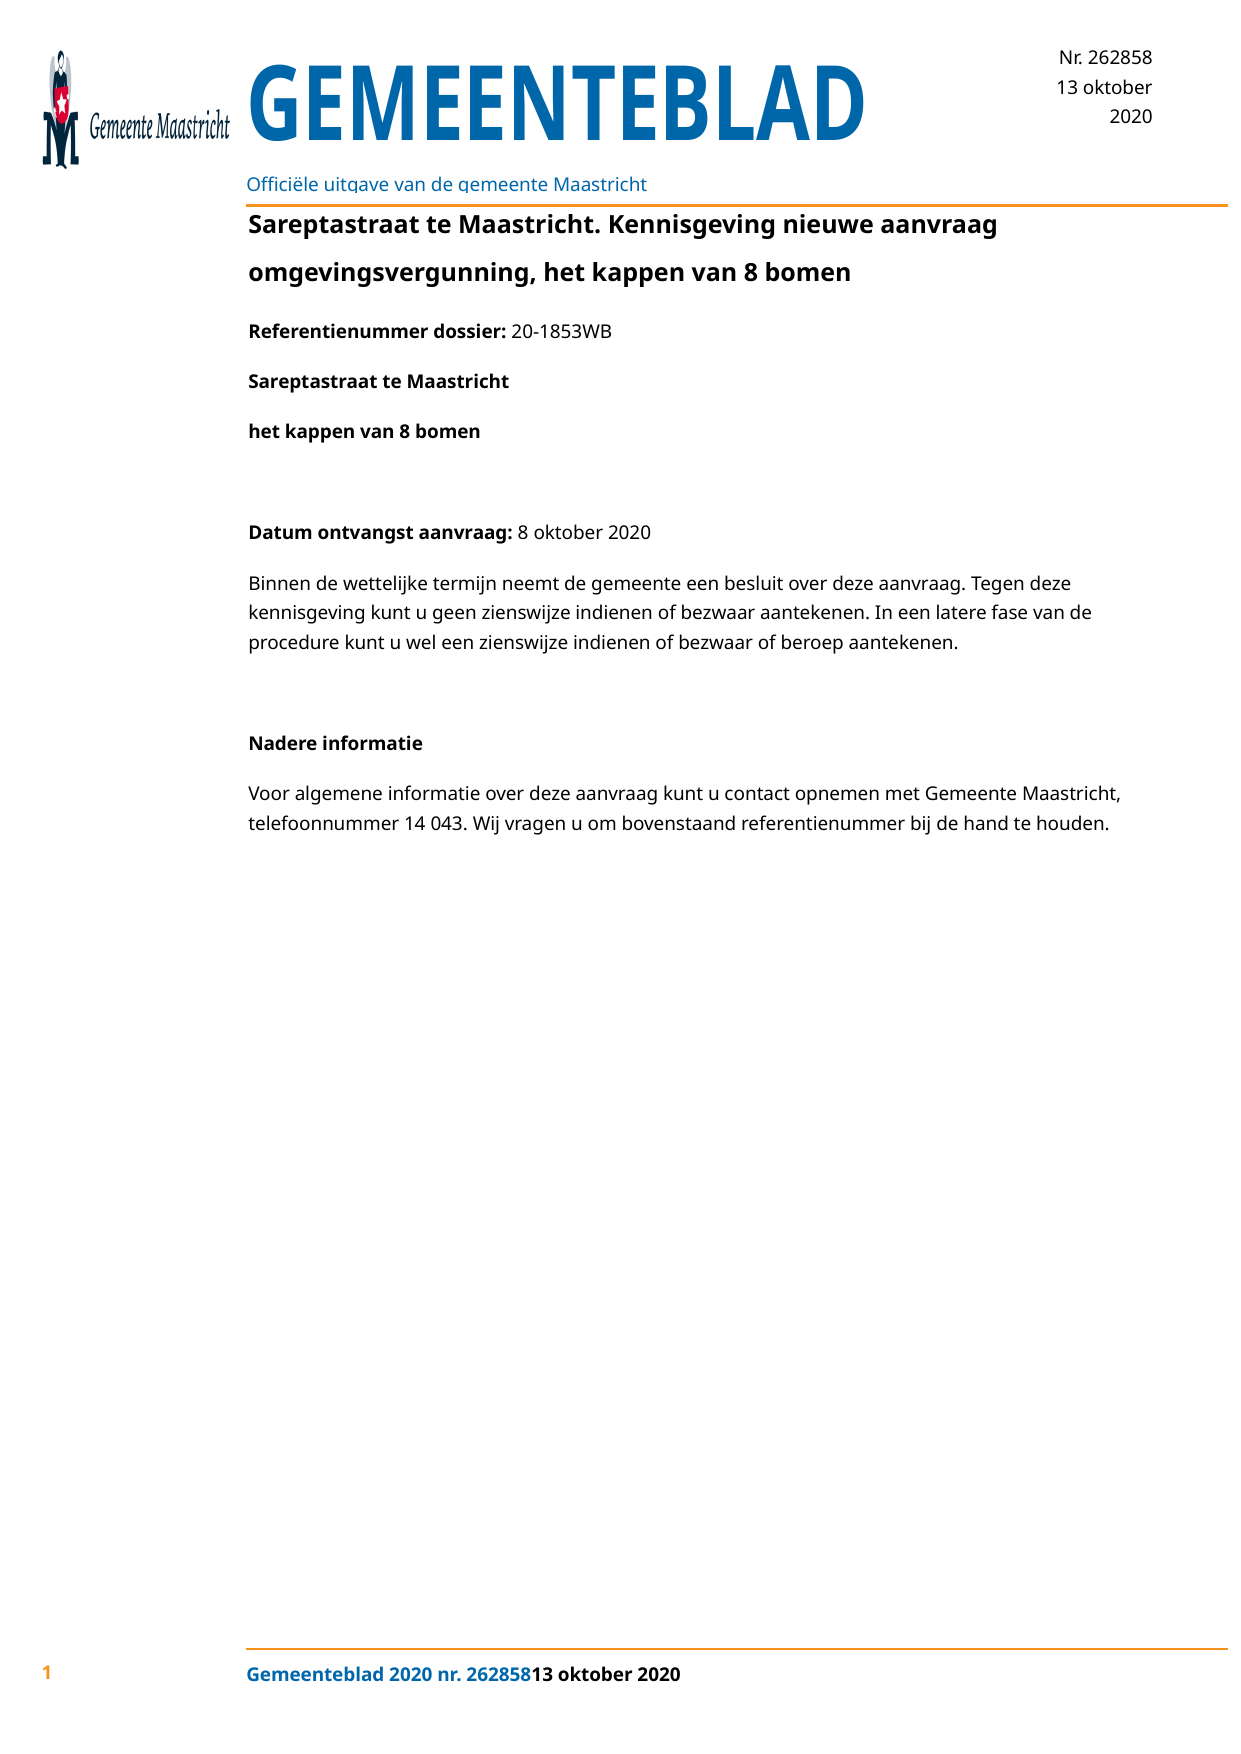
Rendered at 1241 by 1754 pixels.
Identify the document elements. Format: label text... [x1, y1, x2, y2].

text Referentienummer dossier: 20-1853WB [248, 318, 1152, 344]
picture [41, 47, 231, 172]
text Datum ontvangst aanvraag: 8 oktober 2020 [248, 519, 1152, 545]
text Nadere informatie [248, 730, 1152, 756]
text het kappen van 8 bomen [248, 419, 1152, 444]
text Sareptastraat te Maastricht [248, 368, 1152, 394]
text Voor algemene informatie over deze aanvraag kunt u contact opnemen met Gemeente Maastricht, telefoonnummer 14 043. Wij vragen u om bovenstaand referentienummer bij de hand te houden. [248, 780, 1152, 836]
text Sareptastraat te Maastricht. Kennisgeving nieuwe aanvraag omgevingsvergunning, het kappen van 8 bomen [248, 207, 1152, 288]
text Binnen de wettelijke termijn neemt de gemeente een besluit over deze aanvraag. Tegen deze kennisgeving kunt u geen zienswijze indienen of bezwaar aantekenen. In een latere fase van de procedure kunt u wel een zienswijze indienen of bezwaar of beroep aantekenen. [248, 570, 1152, 655]
